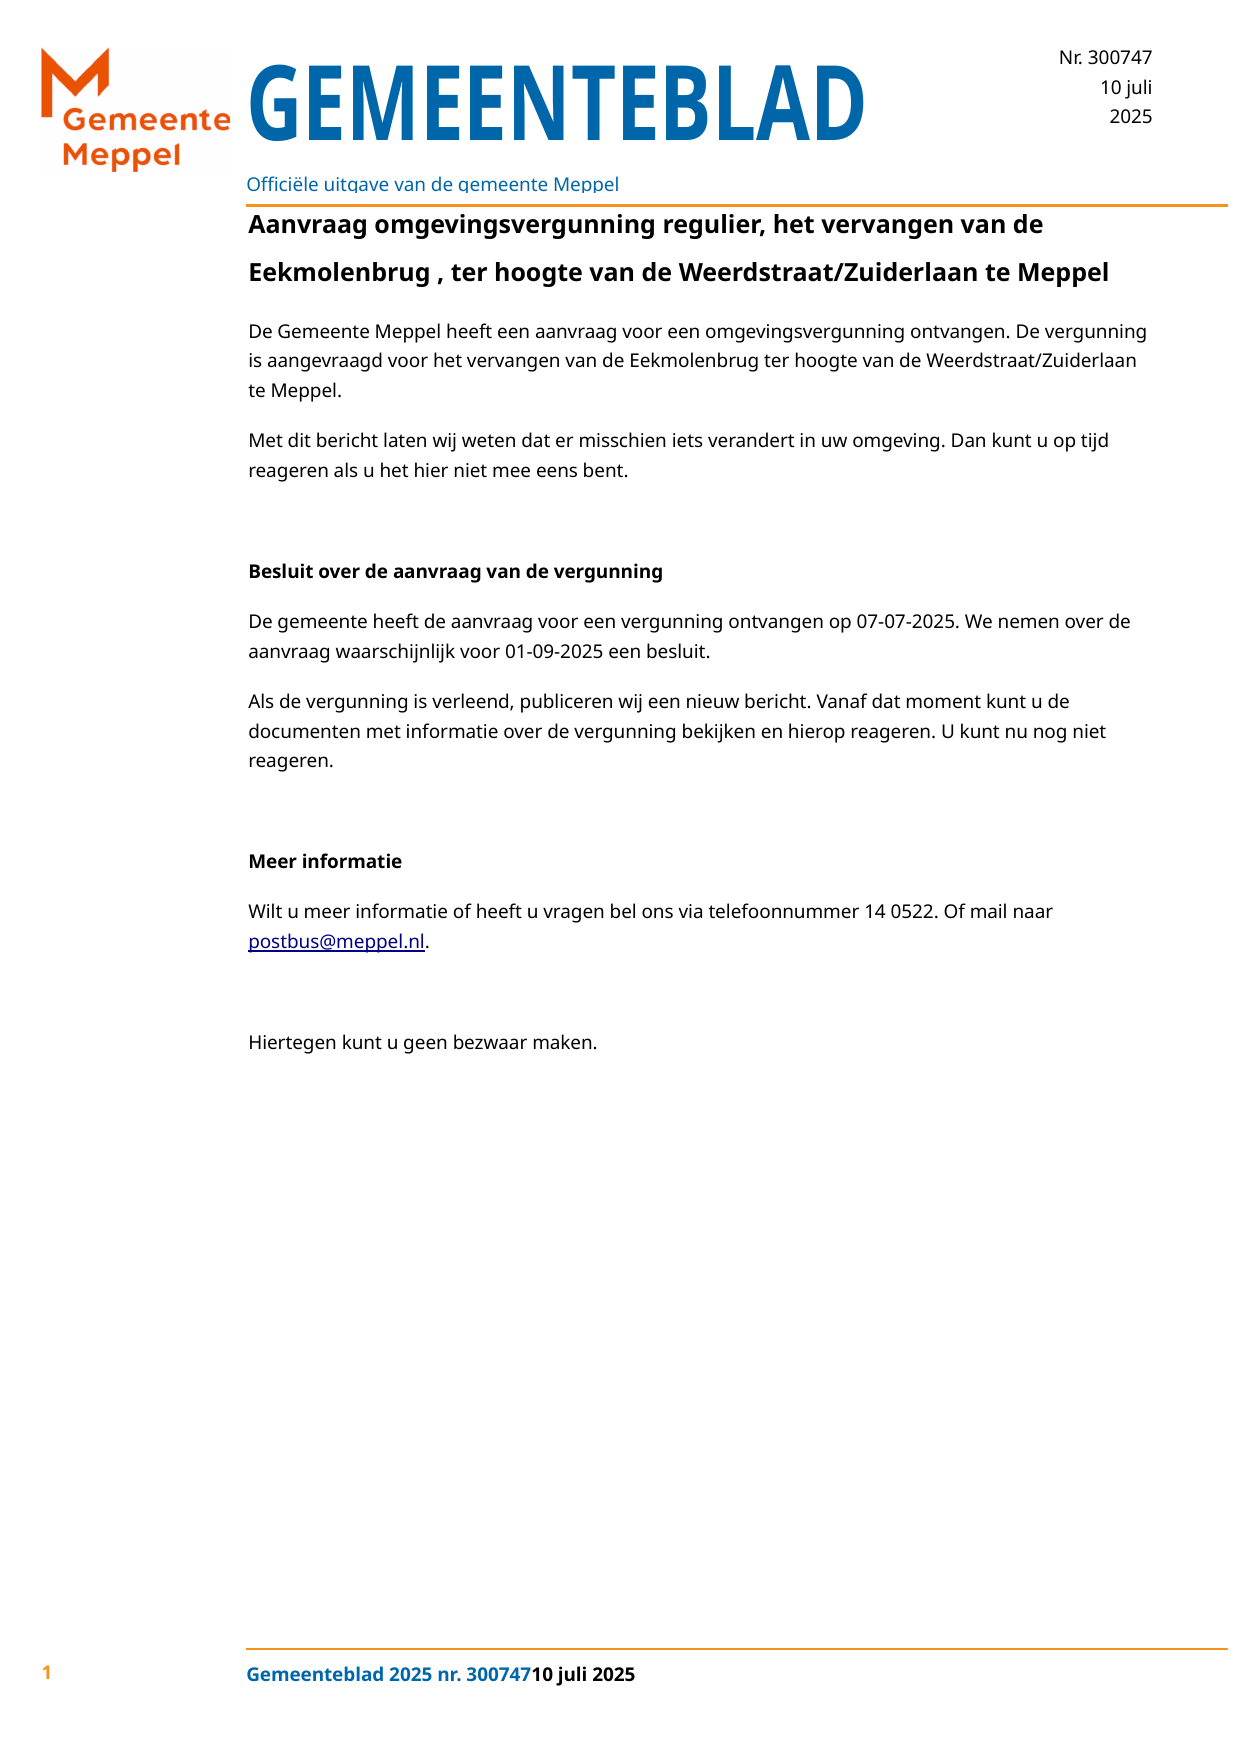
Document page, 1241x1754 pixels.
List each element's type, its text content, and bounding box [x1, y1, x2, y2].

picture [41, 47, 231, 172]
text De Gemeente Meppel heeft een aanvraag voor een omgevingsvergunning ontvangen. De vergunning is aangevraagd voor het vervangen van de Eekmolenbrug ter hoogte van de Weerdstraat/Zuiderlaan te Meppel. [248, 318, 1152, 403]
text Meer informatie [248, 848, 1152, 874]
text Met dit bericht laten wij weten dat er misschien iets verandert in uw omgeving. Dan kunt u op tijd reageren als u het hier niet mee eens bent. [248, 427, 1152, 483]
text Besluit over de aanvraag van de vergunning [248, 558, 1152, 584]
text De gemeente heeft de aanvraag voor een vergunning ontvangen op 07-07-2025. We nemen over de aanvraag waarschijnlijk voor 01-09-2025 een besluit. [248, 608, 1152, 664]
text Als de vergunning is verleend, publiceren wij een nieuw bericht. Vanaf dat moment kunt u de documenten met informatie over de vergunning bekijken en hierop reageren. U kunt nu nog niet reageren. [248, 688, 1152, 773]
text Hiertegen kunt u geen bezwaar maken. [248, 1029, 1152, 1055]
text Wilt u meer informatie of heeft u vragen bel ons via telefoonnummer 14 0522. Of mail naar postbus@meppel.nl. [248, 899, 1152, 954]
text Aanvraag omgevingsvergunning regulier, het vervangen van de Eekmolenbrug , ter hoogte van de Weerdstraat/Zuiderlaan te Meppel [248, 207, 1152, 288]
